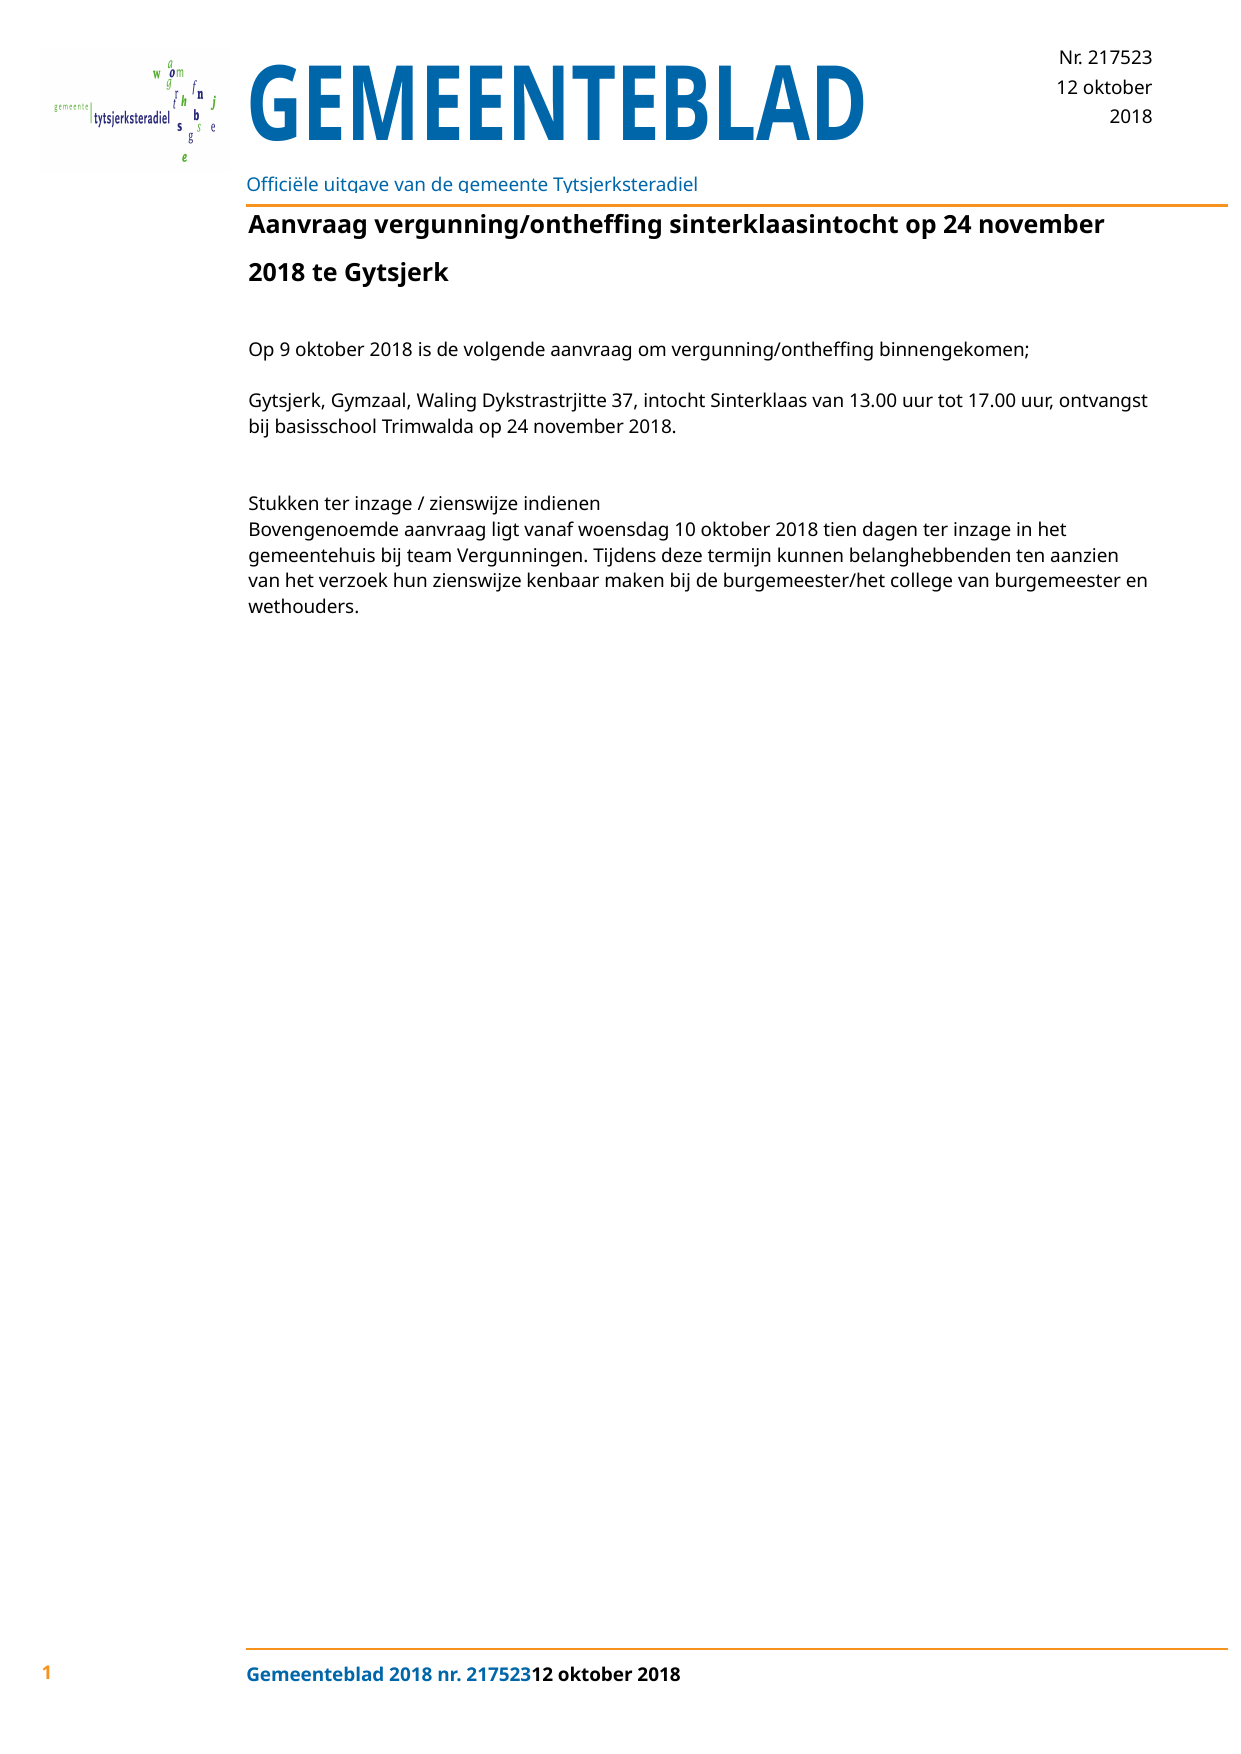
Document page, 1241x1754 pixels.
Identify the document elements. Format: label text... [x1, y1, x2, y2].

text Op 9 oktober 2018 is de volgende aanvraag om vergunning/ontheffing binnengekomen; [248, 336, 1152, 362]
text Bovengenoemde aanvraag ligt vanaf woensdag 10 oktober 2018 tien dagen ter inzage in het gemeentehuis bij team Vergunningen. Tijdens deze termijn kunnen belanghebbenden ten aanzien van het verzoek hun zienswijze kenbaar maken bij de burgemeester/het college van burgemeester en wethouders. [248, 516, 1152, 619]
text Gytsjerk, Gymzaal, Waling Dykstrastrjitte 37, intocht Sinterklaas van 13.00 uur tot 17.00 uur, ontvangst bij basisschool Trimwalda op 24 november 2018. [248, 388, 1152, 439]
text Aanvraag vergunning/ontheffing sinterklaasintocht op 24 november 2018 te Gytsjerk [248, 207, 1152, 288]
picture [41, 47, 231, 172]
text Stukken ter inzage / zienswijze indienen [248, 491, 1152, 516]
